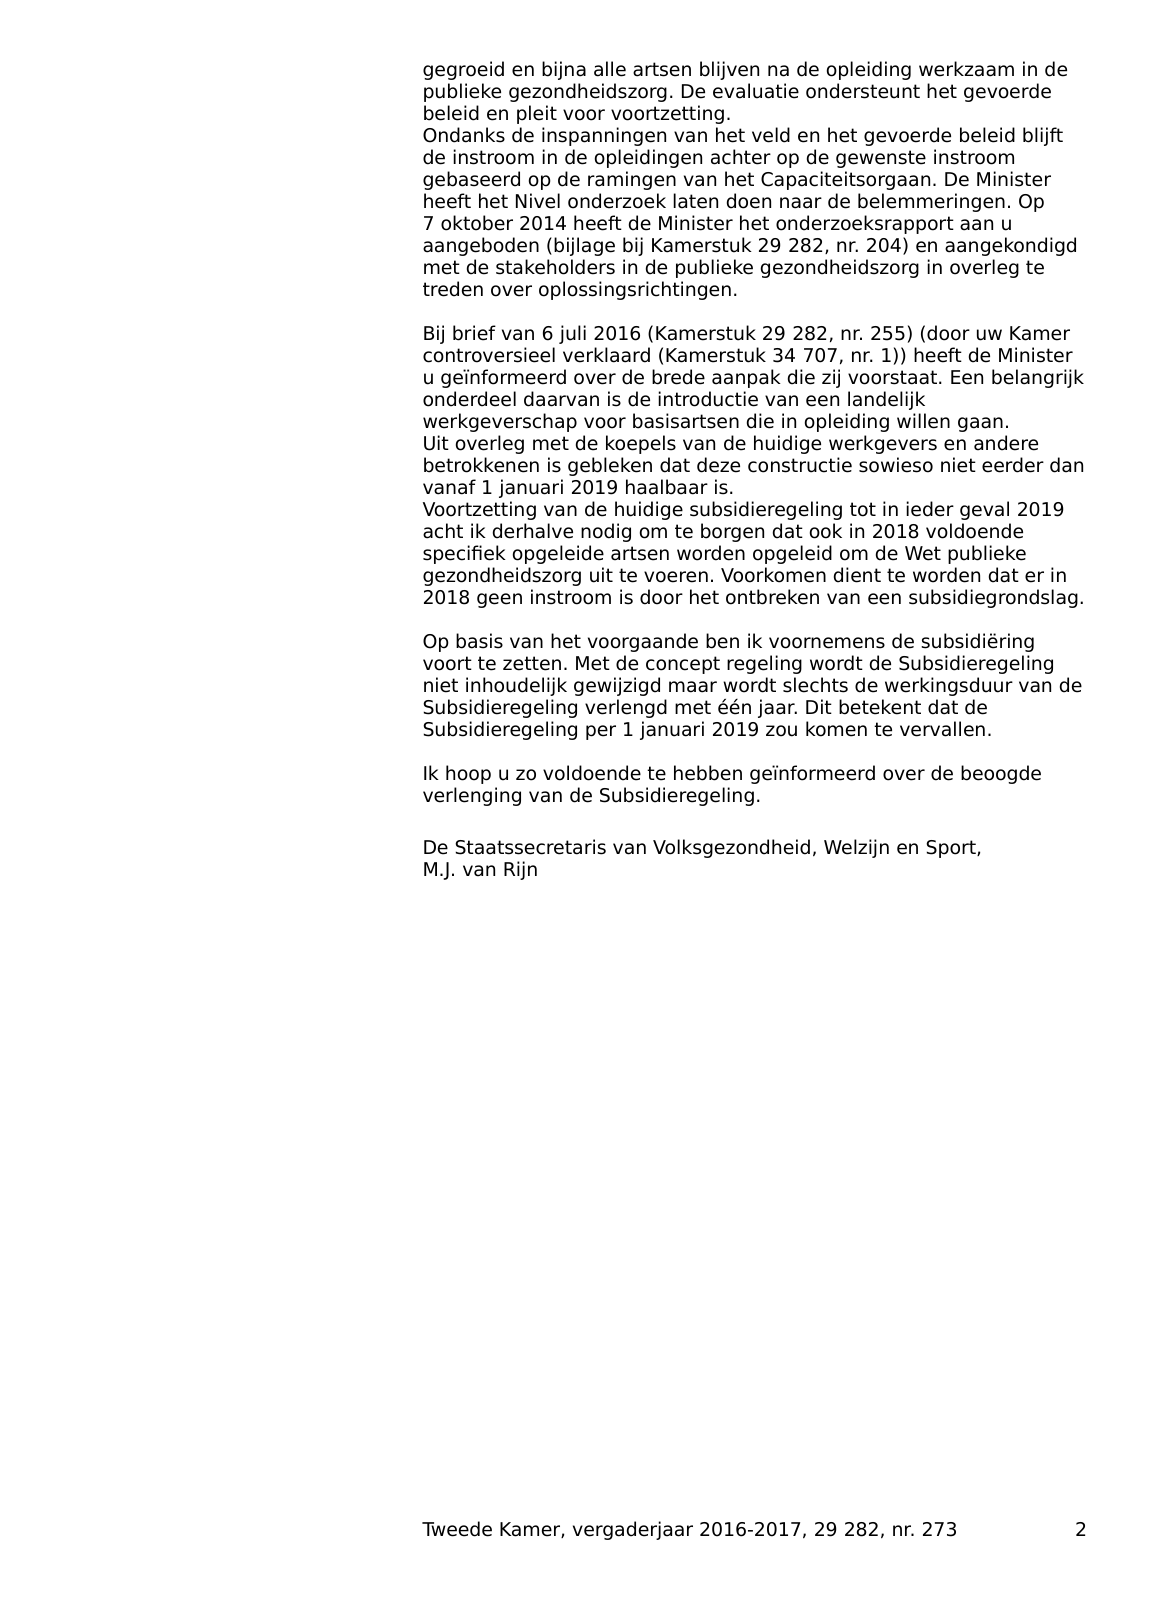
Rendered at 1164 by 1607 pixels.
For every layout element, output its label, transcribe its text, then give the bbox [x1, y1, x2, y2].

text Ondanks de inspanningen van het veld en het gevoerde beleid blijft de instroom in de opleidingen achter op de gewenste instroom gebaseerd op de ramingen van het Capaciteitsorgaan. De Minister heeft het Nivel onderzoek laten doen naar de belemmeringen. Op 7 oktober 2014 heeft de Minister het onderzoeksrapport aan u aangeboden (bijlage bij Kamerstuk 29 282, nr. 204) en aangekondigd met de stakeholders in de publieke gezondheidszorg in overleg te treden over oplossingsrichtingen. [422, 125, 1087, 301]
text De Staatssecretaris van Volksgezondheid, Welzijn en Sport, M.J. van Rijn [422, 837, 1087, 881]
text gegroeid en bijna alle artsen blijven na de opleiding werkzaam in de publieke gezondheidszorg. De evaluatie ondersteunt het gevoerde beleid en pleit voor voortzetting. [422, 59, 1087, 125]
text Voortzetting van de huidige subsidieregeling tot in ieder geval 2019 acht ik derhalve nodig om te borgen dat ook in 2018 voldoende specifiek opgeleide artsen worden opgeleid om de Wet publieke gezondheidszorg uit te voeren. Voorkomen dient te worden dat er in 2018 geen instroom is door het ontbreken van een subsidiegrondslag. [422, 499, 1087, 609]
text Op basis van het voorgaande ben ik voornemens de subsidiëring voort te zetten. Met de concept regeling wordt de Subsidieregeling niet inhoudelijk gewijzigd maar wordt slechts de werkingsduur van de Subsidieregeling verlengd met één jaar. Dit betekent dat de Subsidieregeling per 1 januari 2019 zou komen te vervallen. [422, 631, 1087, 741]
text Ik hoop u zo voldoende te hebben geïnformeerd over de beoogde verlenging van de Subsidieregeling. [422, 763, 1087, 807]
text Bij brief van 6 juli 2016 (Kamerstuk 29 282, nr. 255) (door uw Kamer controversieel verklaard (Kamerstuk 34 707, nr. 1)) heeft de Minister u geïnformeerd over de brede aanpak die zij voorstaat. Een belangrijk onderdeel daarvan is de introductie van een landelijk werkgeverschap voor basisartsen die in opleiding willen gaan. [422, 323, 1087, 433]
text Uit overleg met de koepels van de huidige werkgevers en andere betrokkenen is gebleken dat deze constructie sowieso niet eerder dan vanaf 1 januari 2019 haalbaar is. [422, 433, 1087, 499]
